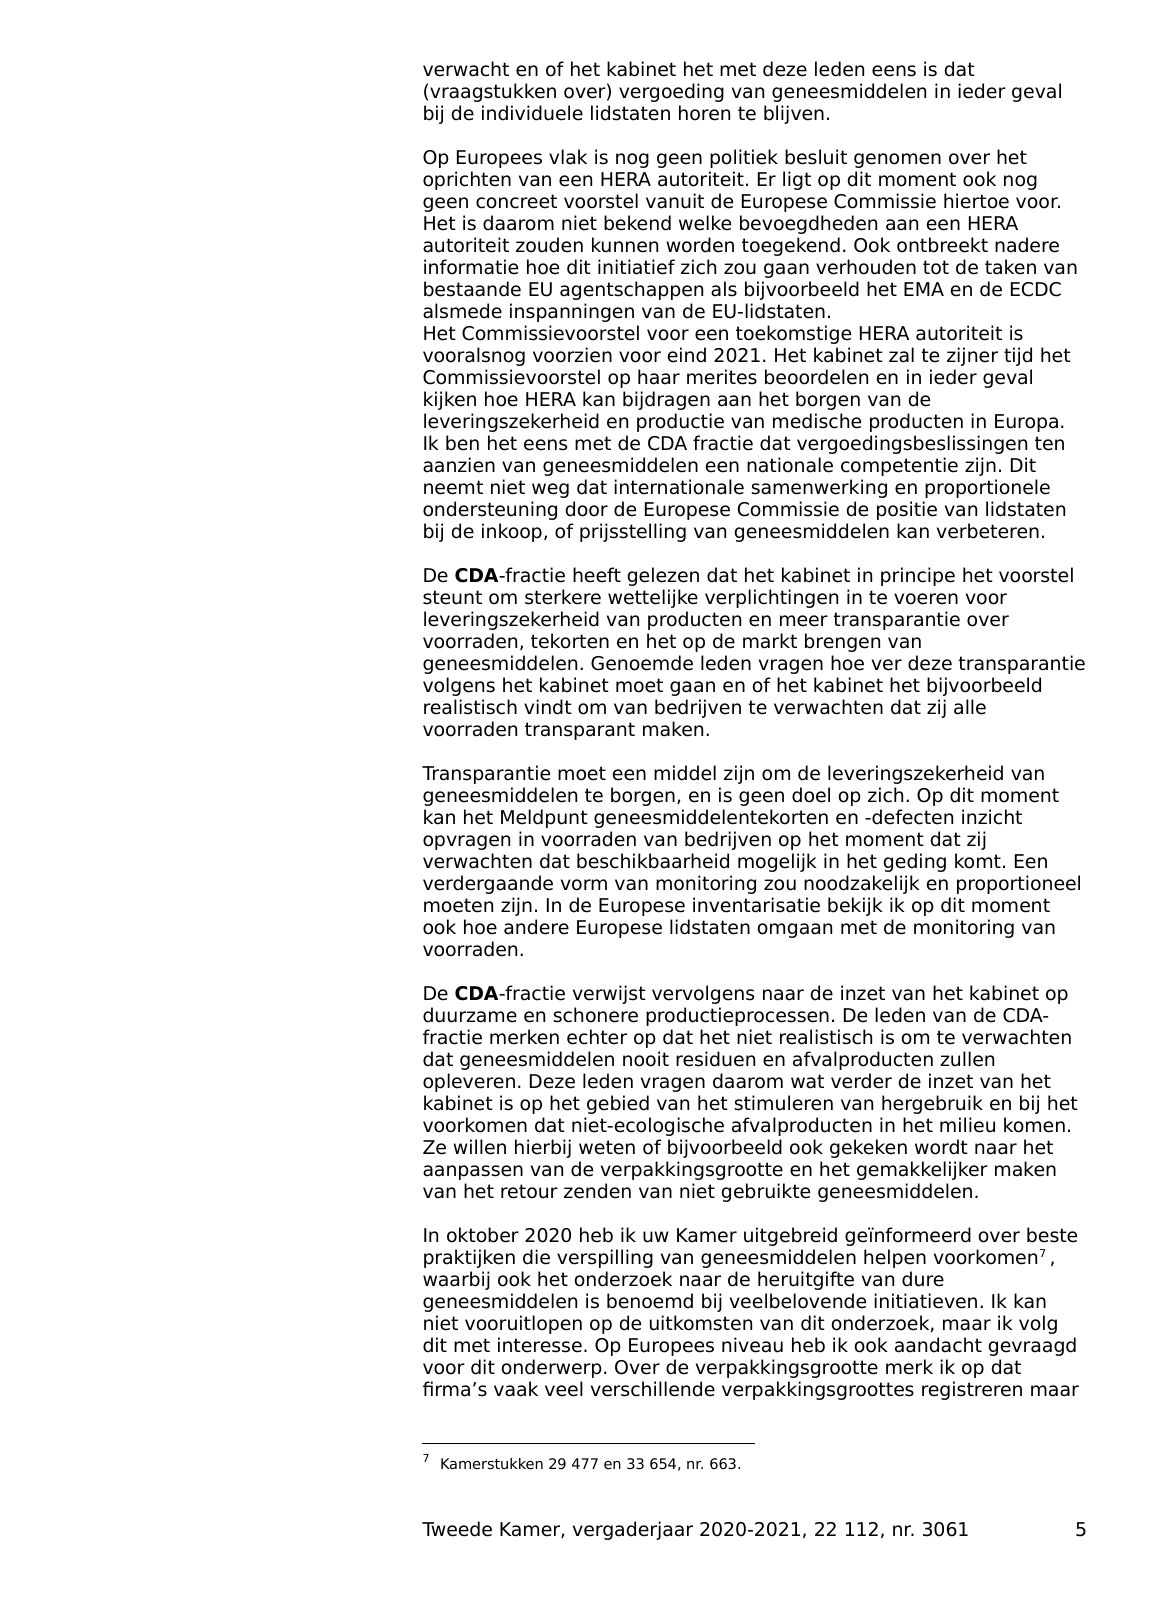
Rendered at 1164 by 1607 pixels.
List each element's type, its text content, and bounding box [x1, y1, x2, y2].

text In oktober 2020 heb ik uw Kamer uitgebreid geïnformeerd over beste praktijken die verspilling van geneesmiddelen helpen voorkomen, waarbij ook het onderzoek naar de heruitgifte van dure geneesmiddelen is benoemd bij veelbelovende initiatieven. Ik kan niet vooruitlopen op de uitkomsten van dit onderzoek, maar ik volg dit met interesse. Op Europees niveau heb ik ook aandacht gevraagd voor dit onderwerp. Over de verpakkingsgrootte merk ik op dat firma’s vaak veel verschillende verpakkingsgroottes registreren maar [422, 1225, 1087, 1401]
text Het Commissievoorstel voor een toekomstige HERA autoriteit is vooralsnog voorzien voor eind 2021. Het kabinet zal te zijner tijd het Commissievoorstel op haar merites beoordelen en in ieder geval kijken hoe HERA kan bijdragen aan het borgen van de leveringszekerheid en productie van medische producten in Europa. [422, 323, 1087, 433]
text Transparantie moet een middel zijn om de leveringszekerheid van geneesmiddelen te borgen, en is geen doel op zich. Op dit moment kan het Meldpunt geneesmiddelentekorten en -defecten inzicht opvragen in voorraden van bedrijven op het moment dat zij verwachten dat beschikbaarheid mogelijk in het geding komt. Een verdergaande vorm van monitoring zou noodzakelijk en proportioneel moeten zijn. In de Europese inventarisatie bekijk ik op dit moment ook hoe andere Europese lidstaten omgaan met de monitoring van voorraden. [422, 763, 1087, 961]
text De CDA-fractie heeft gelezen dat het kabinet in principe het voorstel steunt om sterkere wettelijke verplichtingen in te voeren voor leveringszekerheid van producten en meer transparantie over voorraden, tekorten en het op de markt brengen van geneesmiddelen. Genoemde leden vragen hoe ver deze transparantie volgens het kabinet moet gaan en of het kabinet het bijvoorbeeld realistisch vindt om van bedrijven te verwachten dat zij alle voorraden transparant maken. [422, 565, 1087, 741]
text Kamerstukken 29 477 en 33 654, nr. 663. [422, 1452, 1087, 1474]
text Ik ben het eens met de CDA fractie dat vergoedingsbeslissingen ten aanzien van geneesmiddelen een nationale competentie zijn. Dit neemt niet weg dat internationale samenwerking en proportionele ondersteuning door de Europese Commissie de positie van lidstaten bij de inkoop, of prijsstelling van geneesmiddelen kan verbeteren. [422, 433, 1087, 543]
text De CDA-fractie verwijst vervolgens naar de inzet van het kabinet op duurzame en schonere productieprocessen. De leden van de CDA-fractie merken echter op dat het niet realistisch is om te verwachten dat geneesmiddelen nooit residuen en afvalproducten zullen opleveren. Deze leden vragen daarom wat verder de inzet van het kabinet is op het gebied van het stimuleren van hergebruik en bij het voorkomen dat niet-ecologische afvalproducten in het milieu komen. Ze willen hierbij weten of bijvoorbeeld ook gekeken wordt naar het aanpassen van de verpakkingsgrootte en het gemakkelijker maken van het retour zenden van niet gebruikte geneesmiddelen. [422, 983, 1087, 1203]
text verwacht en of het kabinet het met deze leden eens is dat (vraagstukken over) vergoeding van geneesmiddelen in ieder geval bij de individuele lidstaten horen te blijven. [422, 59, 1087, 125]
text Op Europees vlak is nog geen politiek besluit genomen over het oprichten van een HERA autoriteit. Er ligt op dit moment ook nog geen concreet voorstel vanuit de Europese Commissie hiertoe voor. Het is daarom niet bekend welke bevoegdheden aan een HERA autoriteit zouden kunnen worden toegekend. Ook ontbreekt nadere informatie hoe dit initiatief zich zou gaan verhouden tot de taken van bestaande EU agentschappen als bijvoorbeeld het EMA en de ECDC alsmede inspanningen van de EU-lidstaten. [422, 147, 1087, 323]
